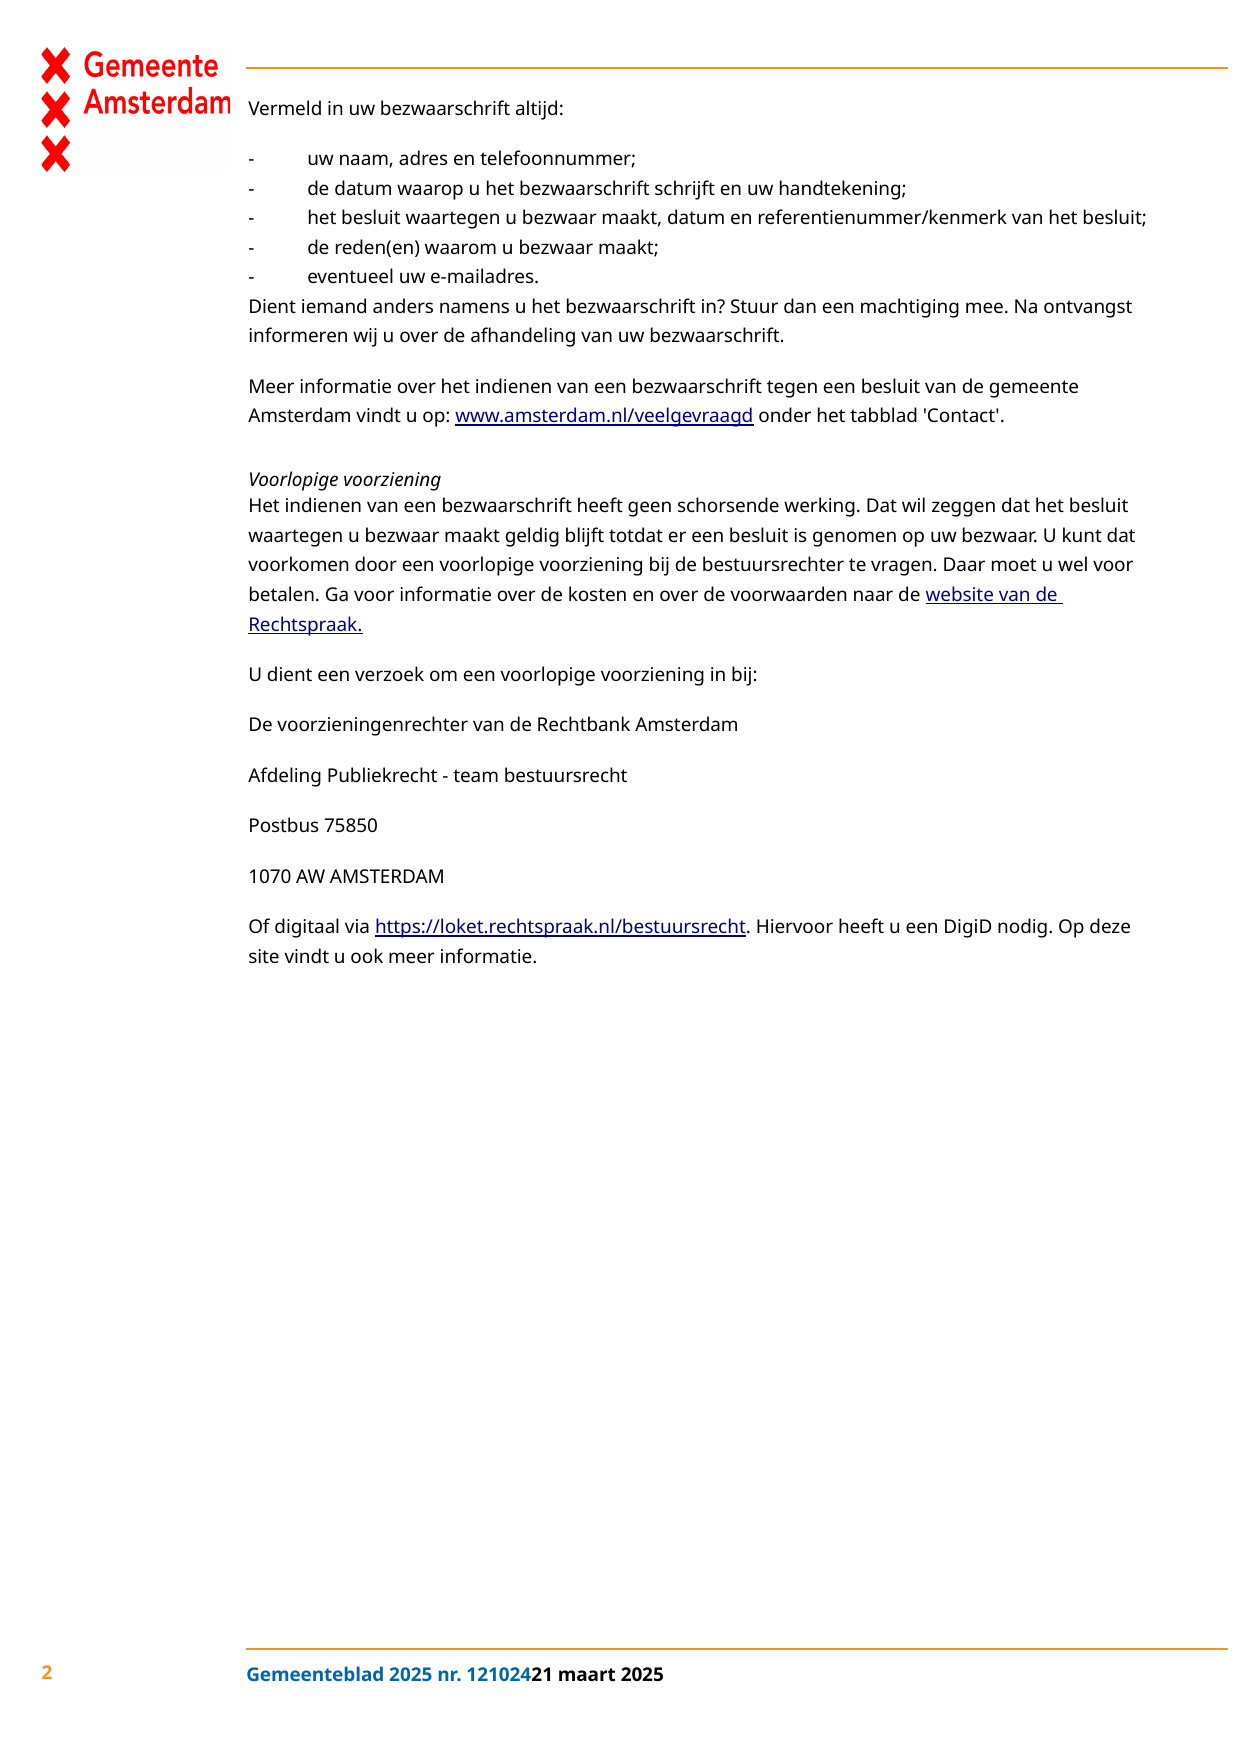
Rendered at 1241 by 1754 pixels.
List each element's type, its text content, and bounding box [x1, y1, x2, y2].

text U dient een verzoek om een voorlopige voorziening in bij: [248, 661, 1152, 687]
text Afdeling Publiekrecht - team bestuursrecht [248, 762, 1152, 788]
text Dient iemand anders namens u het bezwaarschrift in? Stuur dan een machtiging mee. Na ontvangst informeren wij u over de afhandeling van uw bezwaarschrift. [248, 293, 1152, 348]
list het besluit waartegen u bezwaar maakt, datum en referentienummer/kenmerk van het besluit; [248, 204, 1152, 230]
text De voorzieningenrechter van de Rechtbank Amsterdam [248, 712, 1152, 737]
text Het indienen van een bezwaarschrift heeft geen schorsende werking. Dat wil zeggen dat het besluit waartegen u bezwaar maakt geldig blijft totdat er een besluit is genomen op uw bezwaar. U kunt dat voorkomen door een voorlopige voorziening bij de bestuursrechter te vragen. Daar moet u wel voor betalen. Ga voor informatie over de kosten en over de voorwaarden naar de website van de Rechtspraak. [248, 492, 1152, 636]
text Meer informatie over het indienen van een bezwaarschrift tegen een besluit van de gemeente Amsterdam vindt u op: www.amsterdam.nl/veelgevraagd onder het tabblad 'Contact'. [248, 373, 1152, 428]
text Of digitaal via https://loket.rechtspraak.nl/bestuursrecht. Hiervoor heeft u een DigiD nodig. Op deze site vindt u ook meer informatie. [248, 913, 1152, 968]
text Postbus 75850 [248, 812, 1152, 838]
picture [41, 47, 231, 172]
text 1070 AW AMSTERDAM [248, 863, 1152, 888]
list eventueel uw e-mailadres. [248, 263, 1152, 289]
text Vermeld in uw bezwaarschrift altijd: [248, 95, 1152, 121]
list uw naam, adres en telefoonnummer; [248, 145, 1152, 171]
list de reden(en) waarom u bezwaar maakt; [248, 234, 1152, 260]
text Voorlopige voorziening [248, 467, 1152, 492]
list de datum waarop u het bezwaarschrift schrijft en uw handtekening; [248, 175, 1152, 201]
